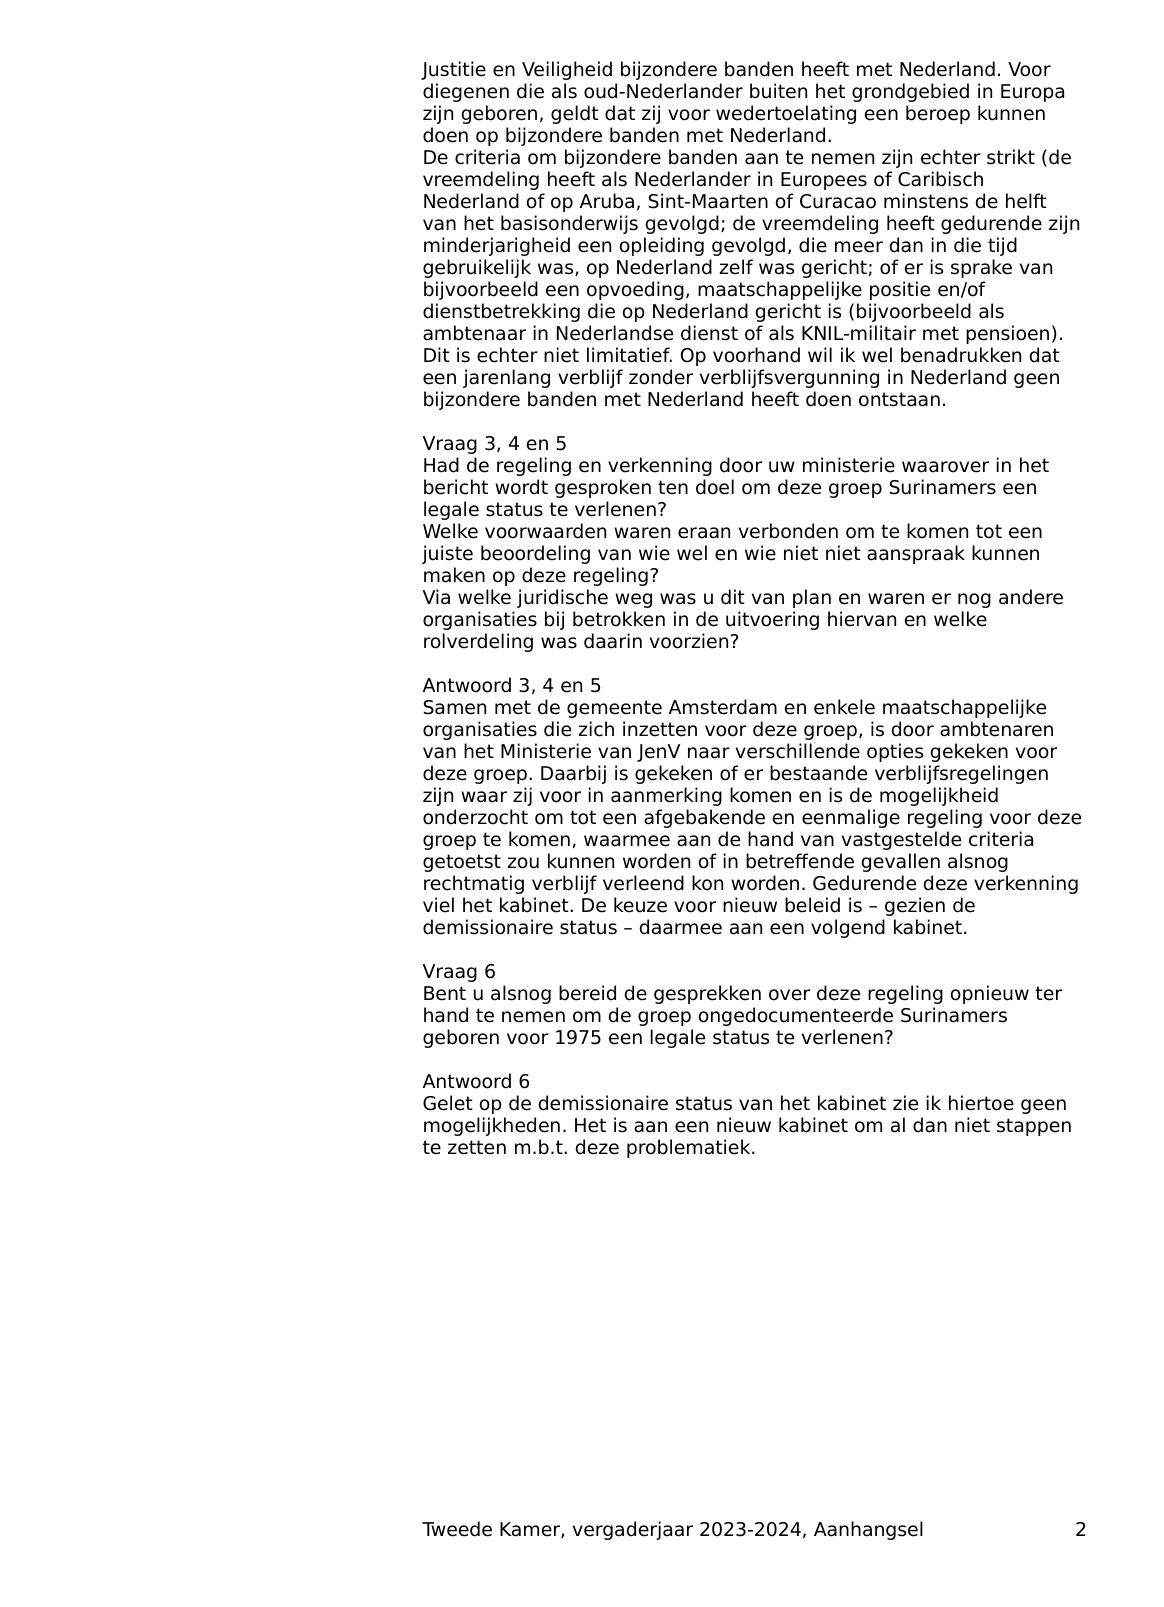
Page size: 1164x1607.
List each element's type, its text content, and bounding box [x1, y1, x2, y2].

text Gelet op de demissionaire status van het kabinet zie ik hiertoe geen mogelijkheden. Het is aan een nieuw kabinet om al dan niet stappen te zetten m.b.t. deze problematiek. [422, 1093, 1087, 1159]
text Welke voorwaarden waren eraan verbonden om te komen tot een juiste beoordeling van wie wel en wie niet niet aanspraak kunnen maken op deze regeling? [422, 521, 1087, 587]
text Bent u alsnog bereid de gesprekken over deze regeling opnieuw ter hand te nemen om de groep ongedocumenteerde Surinamers geboren voor 1975 een legale status te verlenen? [422, 983, 1087, 1049]
text Had de regeling en verkenning door uw ministerie waarover in het bericht wordt gesproken ten doel om deze groep Surinamers een legale status te verlenen? [422, 455, 1087, 521]
text Antwoord 6 [422, 1071, 1087, 1093]
text Antwoord 3, 4 en 5 [422, 675, 1087, 697]
text Vraag 6 [422, 961, 1087, 983]
text Justitie en Veiligheid bijzondere banden heeft met Nederland. Voor diegenen die als oud-Nederlander buiten het grondgebied in Europa zijn geboren, geldt dat zij voor wedertoelating een beroep kunnen doen op bijzondere banden met Nederland. [422, 59, 1087, 147]
text Via welke juridische weg was u dit van plan en waren er nog andere organisaties bij betrokken in de uitvoering hiervan en welke rolverdeling was daarin voorzien? [422, 587, 1087, 653]
text Samen met de gemeente Amsterdam en enkele maatschappelijke organisaties die zich inzetten voor deze groep, is door ambtenaren van het Ministerie van JenV naar verschillende opties gekeken voor deze groep. Daarbij is gekeken of er bestaande verblijfsregelingen zijn waar zij voor in aanmerking komen en is de mogelijkheid onderzocht om tot een afgebakende en eenmalige regeling voor deze groep te komen, waarmee aan de hand van vastgestelde criteria getoetst zou kunnen worden of in betreffende gevallen alsnog rechtmatig verblijf verleend kon worden. Gedurende deze verkenning viel het kabinet. De keuze voor nieuw beleid is – gezien de demissionaire status – daarmee aan een volgend kabinet. [422, 697, 1087, 939]
text De criteria om bijzondere banden aan te nemen zijn echter strikt (de vreemdeling heeft als Nederlander in Europees of Caribisch Nederland of op Aruba, Sint-Maarten of Curacao minstens de helft van het basisonderwijs gevolgd; de vreemdeling heeft gedurende zijn minderjarigheid een opleiding gevolgd, die meer dan in die tijd gebruikelijk was, op Nederland zelf was gericht; of er is sprake van bijvoorbeeld een opvoeding, maatschappelijke positie en/of dienstbetrekking die op Nederland gericht is (bijvoorbeeld als ambtenaar in Nederlandse dienst of als KNIL-militair met pensioen). Dit is echter niet limitatief. Op voorhand wil ik wel benadrukken dat een jarenlang verblijf zonder verblijfsvergunning in Nederland geen bijzondere banden met Nederland heeft doen ontstaan. [422, 147, 1087, 411]
text Vraag 3, 4 en 5 [422, 433, 1087, 455]
